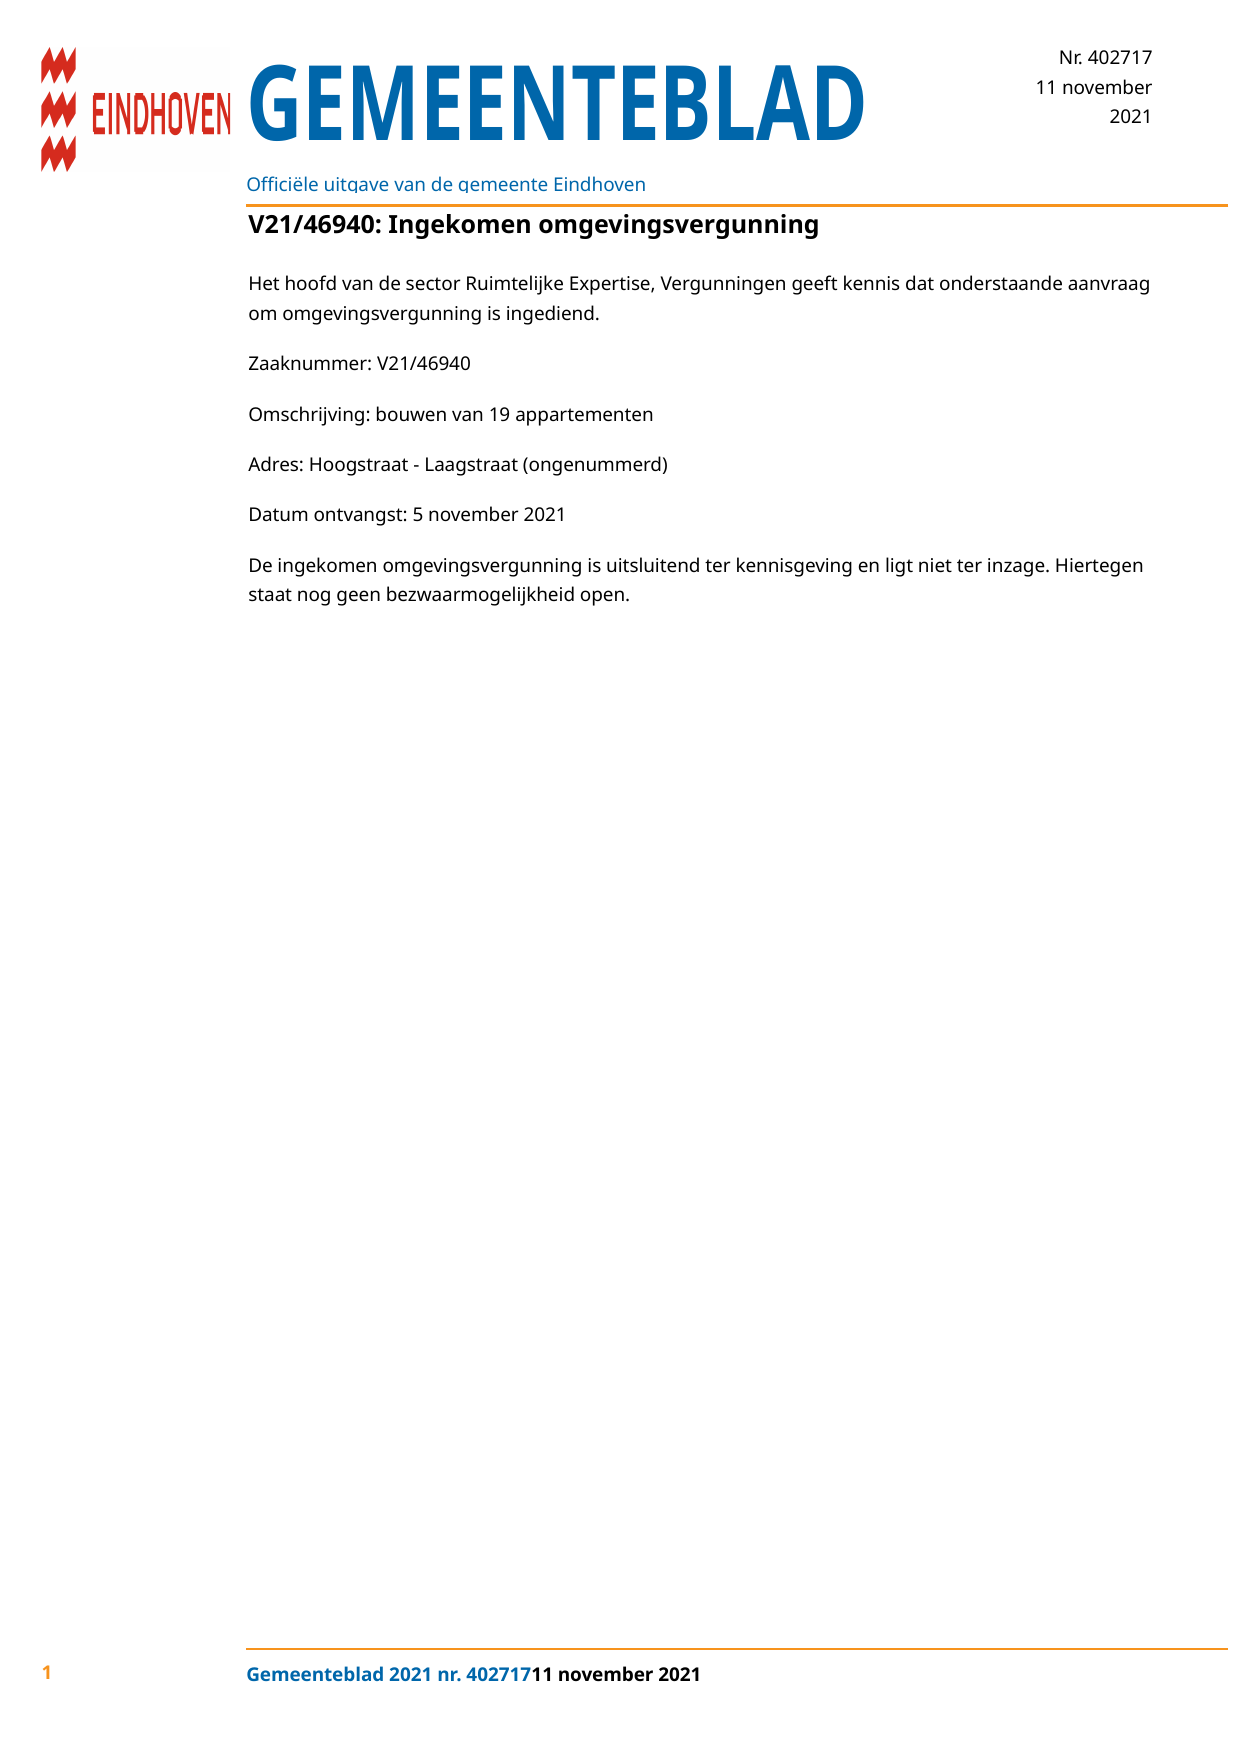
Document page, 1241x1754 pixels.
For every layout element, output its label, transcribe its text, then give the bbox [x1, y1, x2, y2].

text Adres: Hoogstraat - Laagstraat (ongenummerd) [248, 451, 1152, 477]
text Datum ontvangst: 5 november 2021 [248, 502, 1152, 527]
text Omschrijving: bouwen van 19 appartementen [248, 401, 1152, 426]
picture [41, 47, 231, 172]
text De ingekomen omgevingsvergunning is uitsluitend ter kennisgeving en ligt niet ter inzage. Hiertegen staat nog geen bezwaarmogelijkheid open. [248, 552, 1152, 607]
text Het hoofd van de sector Ruimtelijke Expertise, Vergunningen geeft kennis dat onderstaande aanvraag om omgevingsvergunning is ingediend. [248, 270, 1152, 326]
text Zaaknummer: V21/46940 [248, 350, 1152, 376]
text V21/46940: Ingekomen omgevingsvergunning [248, 207, 1152, 241]
